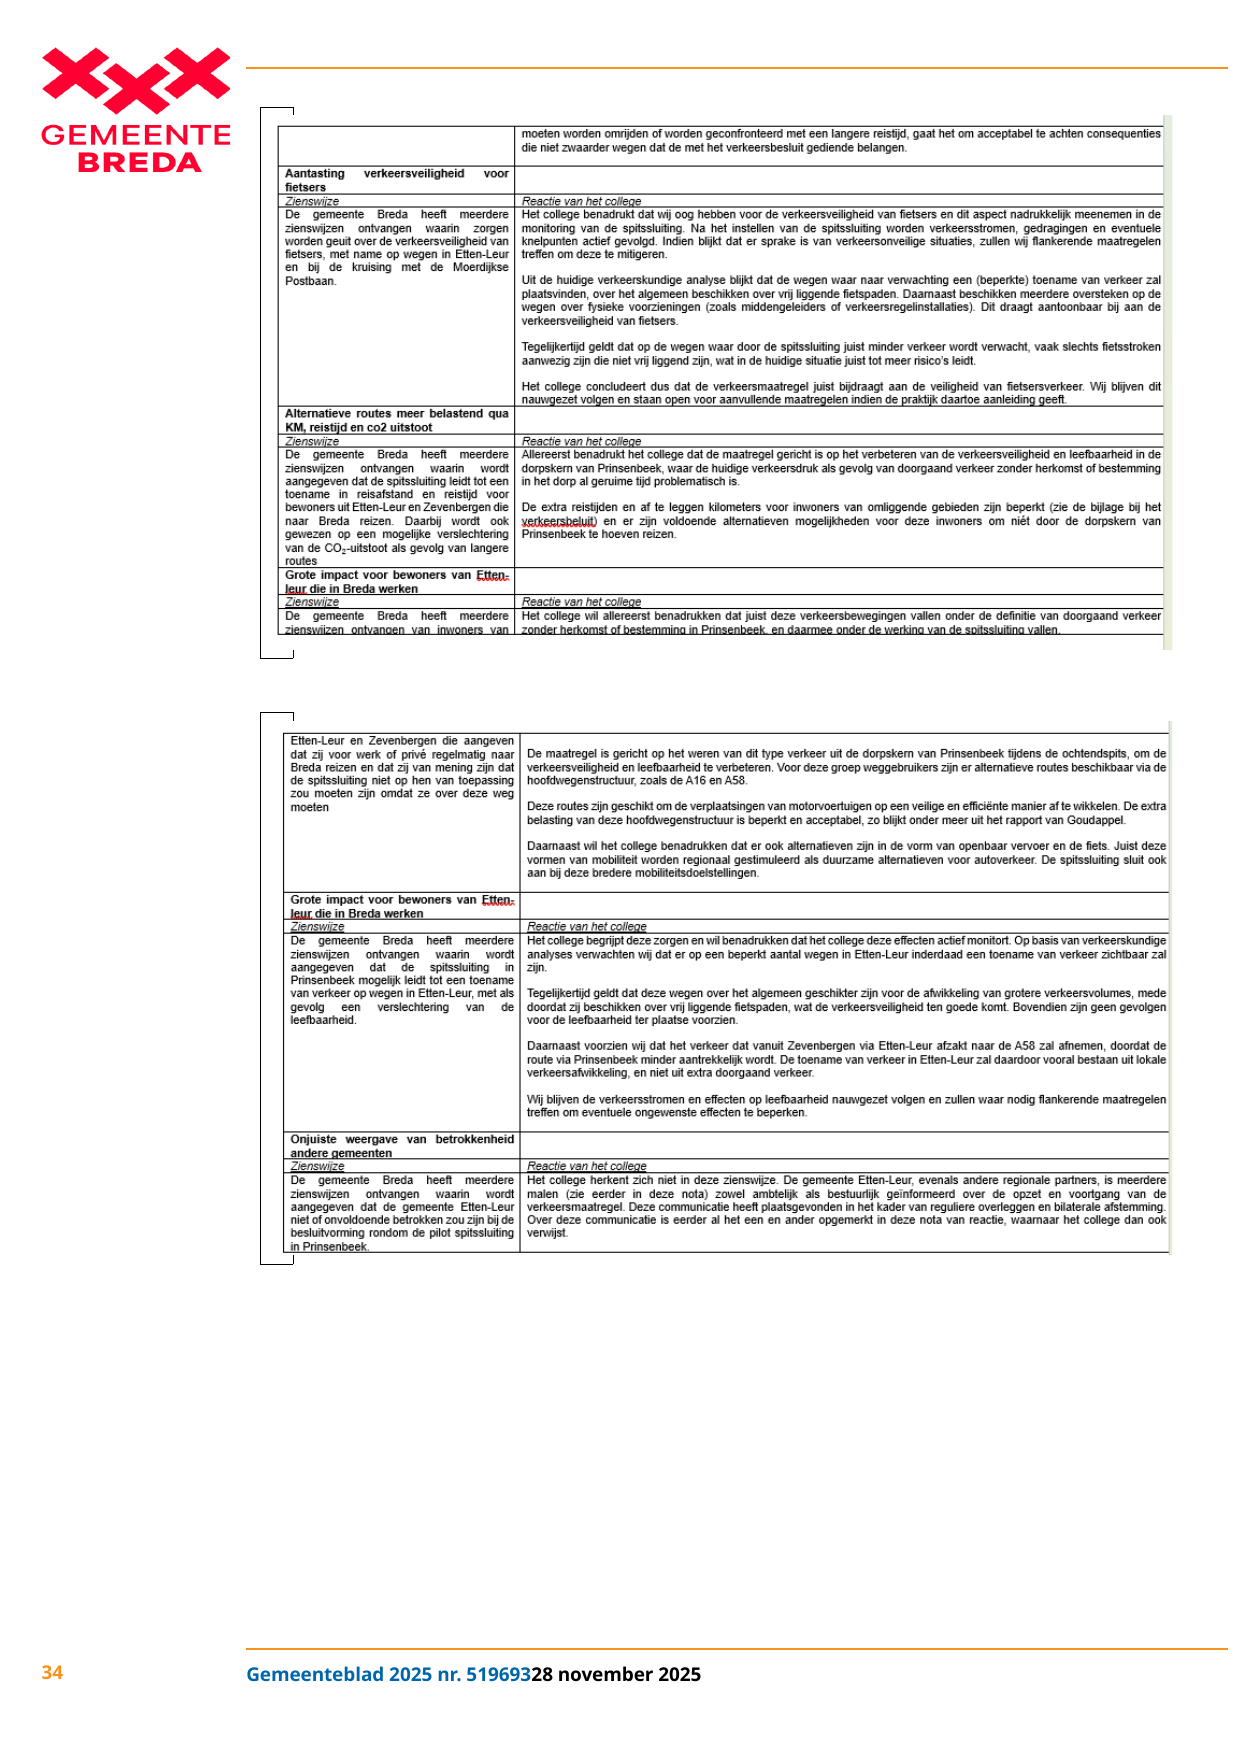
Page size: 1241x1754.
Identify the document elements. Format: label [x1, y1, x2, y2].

picture [268, 115, 1173, 650]
picture [41, 47, 231, 172]
picture [268, 721, 1173, 1255]
